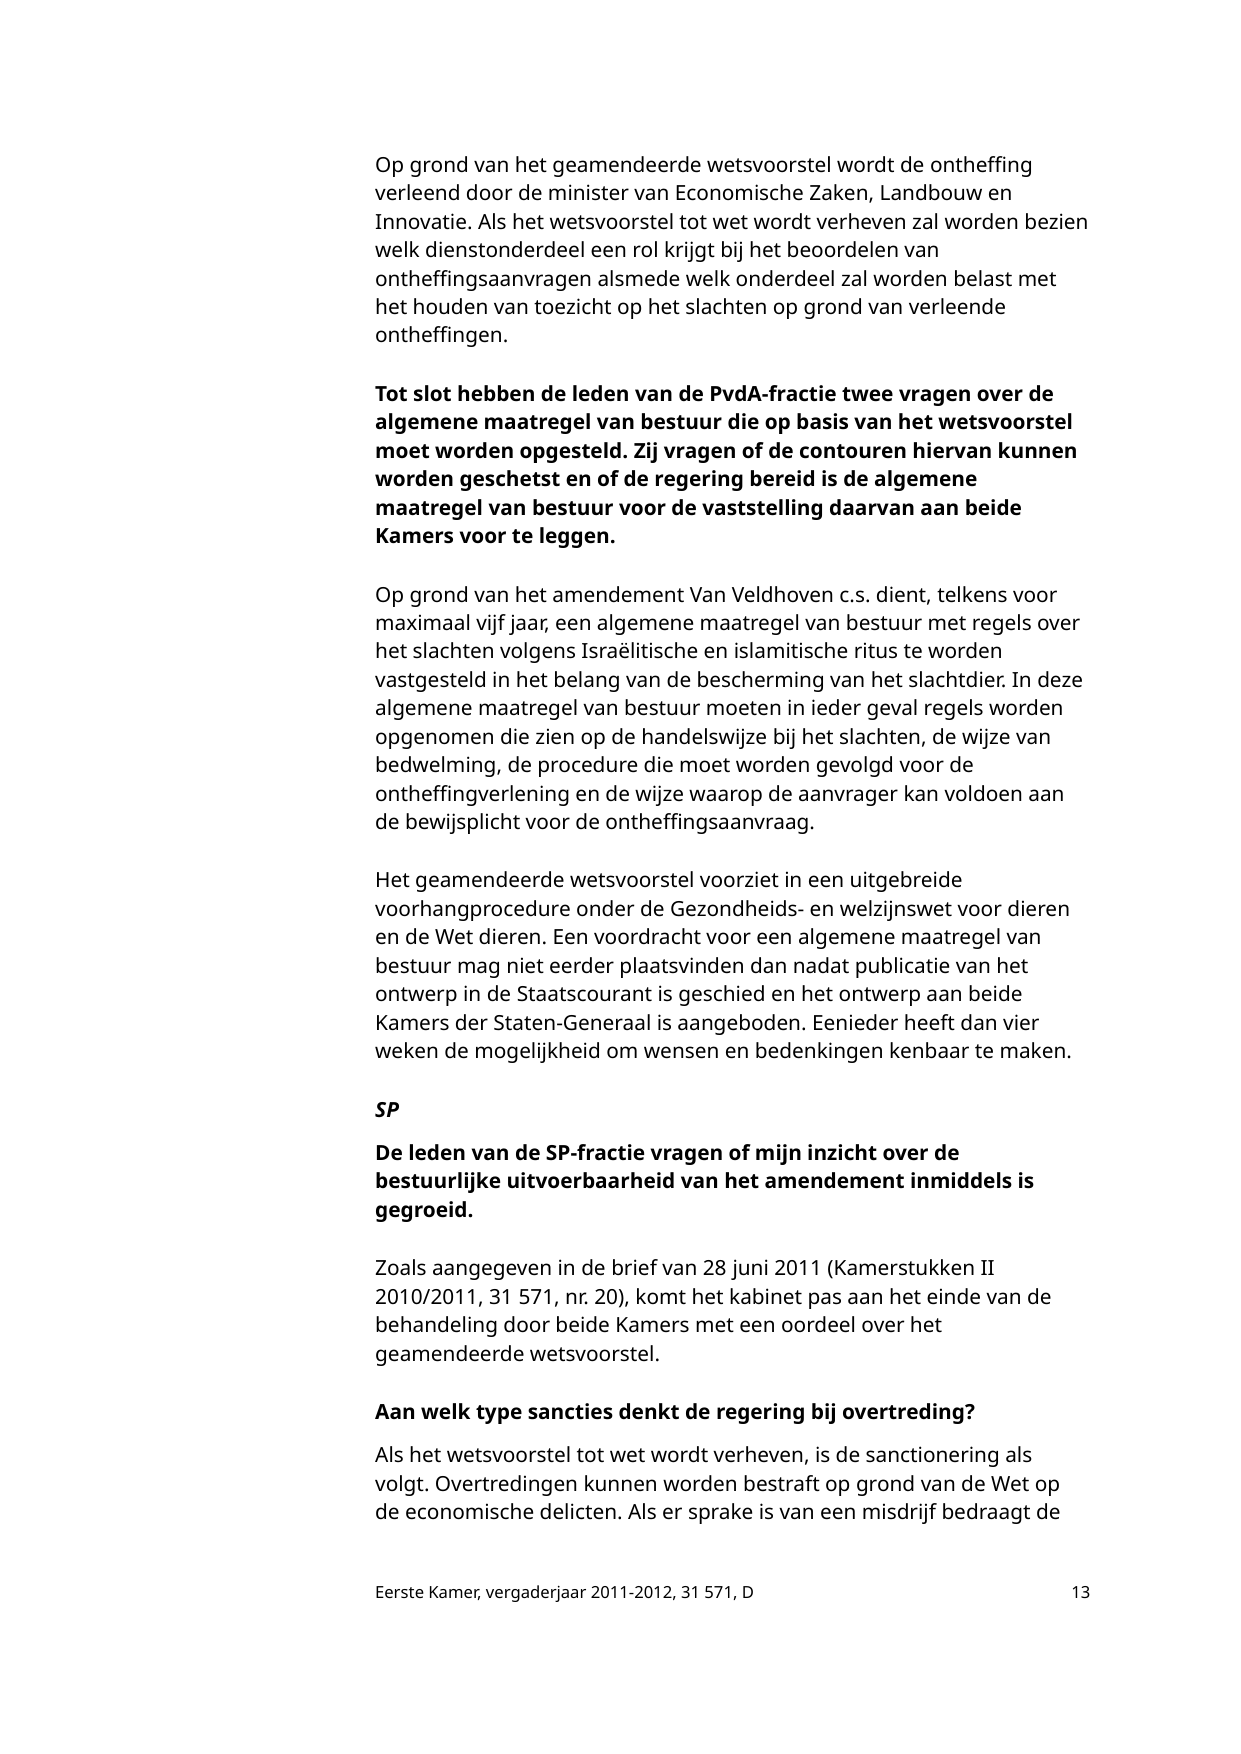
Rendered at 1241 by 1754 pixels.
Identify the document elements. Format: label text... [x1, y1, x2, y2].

text Tot slot hebben de leden van de PvdA-fractie twee vragen over de algemene maatregel van bestuur die op basis van het wetsvoorstel moet worden opgesteld. Zij vragen of de contouren hiervan kunnen worden geschetst en of de regering bereid is de algemene maatregel van bestuur voor de vaststelling daarvan aan beide Kamers voor te leggen. [375, 379, 1090, 550]
text Op grond van het amendement Van Veldhoven c.s. dient, telkens voor maximaal vijf jaar, een algemene maatregel van bestuur met regels over het slachten volgens Israëlitische en islamitische ritus te worden vastgesteld in het belang van de bescherming van het slachtdier. In deze algemene maatregel van bestuur moeten in ieder geval regels worden opgenomen die zien op de handelswijze bij het slachten, de wijze van bedwelming, de procedure die moet worden gevolgd voor de ontheffingverlening en de wijze waarop de aanvrager kan voldoen aan de bewijsplicht voor de ontheffingsaanvraag. [375, 580, 1090, 836]
text Zoals aangegeven in de brief van 28 juni 2011 (Kamerstukken II 2010/2011, 31 571, nr. 20), komt het kabinet pas aan het einde van de behandeling door beide Kamers met een oordeel over het geamendeerde wetsvoorstel. [375, 1253, 1090, 1367]
text SP [375, 1095, 1090, 1123]
text Op grond van het geamendeerde wetsvoorstel wordt de ontheffing verleend door de minister van Economische Zaken, Landbouw en Innovatie. Als het wetsvoorstel tot wet wordt verheven zal worden bezien welk dienstonderdeel een rol krijgt bij het beoordelen van ontheffingsaanvragen alsmede welk onderdeel zal worden belast met het houden van toezicht op het slachten op grond van verleende ontheffingen. [375, 150, 1090, 349]
text Aan welk type sancties denkt de regering bij overtreding? [375, 1397, 1090, 1426]
text Als het wetsvoorstel tot wet wordt verheven, is de sanctionering als volgt. Overtredingen kunnen worden bestraft op grond van de Wet op de economische delicten. Als er sprake is van een misdrijf bedraagt de [375, 1441, 1090, 1526]
text Het geamendeerde wetsvoorstel voorziet in een uitgebreide voorhangprocedure onder de Gezondheids- en welzijnswet voor dieren en de Wet dieren. Een voordracht voor een algemene maatregel van bestuur mag niet eerder plaatsvinden dan nadat publicatie van het ontwerp in de Staatscourant is geschied en het ontwerp aan beide Kamers der Staten-Generaal is aangeboden. Eenieder heeft dan vier weken de mogelijkheid om wensen en bedenkingen kenbaar te maken. [375, 866, 1090, 1065]
text De leden van de SP-fractie vragen of mijn inzicht over de bestuurlijke uitvoerbaarheid van het amendement inmiddels is gegroeid. [375, 1138, 1090, 1223]
